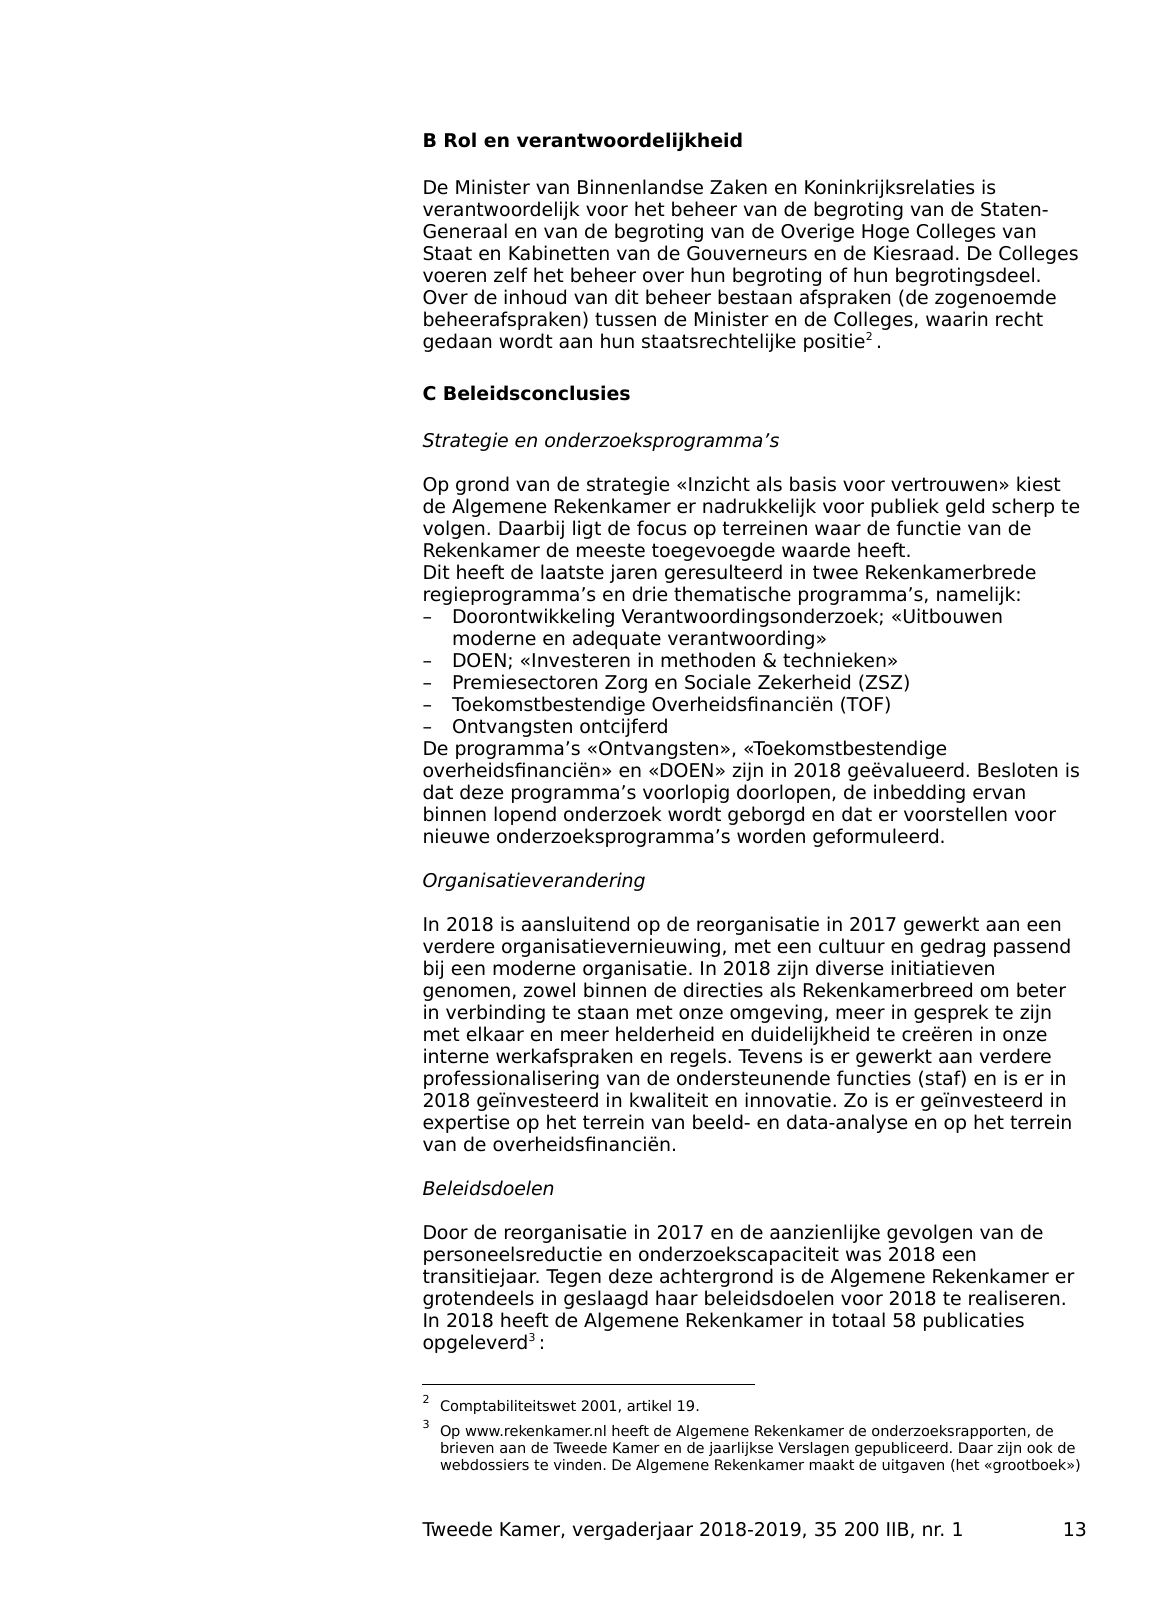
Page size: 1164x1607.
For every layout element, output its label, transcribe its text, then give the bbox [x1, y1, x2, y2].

subtitle Strategie en onderzoeksprogramma’s [422, 430, 1087, 452]
subtitle Beleidsdoelen [422, 1178, 1087, 1200]
text In 2018 is aansluitend op de reorganisatie in 2017 gewerkt aan een verdere organisatievernieuwing, met een cultuur en gedrag passend bij een moderne organisatie. In 2018 zijn diverse initiatieven genomen, zowel binnen de directies als Rekenkamerbreed om beter in verbinding te staan met onze omgeving, meer in gesprek te zijn met elkaar en meer helderheid en duidelijkheid te creëren in onze interne werkafspraken en regels. Tevens is er gewerkt aan verdere professionalisering van de ondersteunende functies (staf) en is er in 2018 geïnvesteerd in kwaliteit en innovatie. Zo is er geïnvesteerd in expertise op het terrein van beeld- en data-analyse en op het terrein van de overheidsfinanciën. [422, 914, 1087, 1156]
subtitle Organisatieverandering [422, 870, 1087, 892]
text Dit heeft de laatste jaren geresulteerd in twee Rekenkamerbrede regieprogramma’s en drie thematische programma’s, namelijk: [422, 562, 1087, 606]
text De Minister van Binnenlandse Zaken en Koninkrijksrelaties is verantwoordelijk voor het beheer van de begroting van de Staten-Generaal en van de begroting van de Overige Hoge Colleges van Staat en Kabinetten van de Gouverneurs en de Kiesraad. De Colleges voeren zelf het beheer over hun begroting of hun begrotingsdeel. Over de inhoud van dit beheer bestaan afspraken (de zogenoemde beheerafspraken) tussen de Minister en de Colleges, waarin recht gedaan wordt aan hun staatsrechtelijke positie. [422, 177, 1087, 353]
text Door de reorganisatie in 2017 en de aanzienlijke gevolgen van de personeelsreductie en onderzoekscapaciteit was 2018 een transitiejaar. Tegen deze achtergrond is de Algemene Rekenkamer er grotendeels in geslaagd haar beleidsdoelen voor 2018 te realiseren. In 2018 heeft de Algemene Rekenkamer in totaal 58 publicaties opgeleverd: [422, 1222, 1087, 1354]
text Op grond van de strategie «Inzicht als basis voor vertrouwen» kiest de Algemene Rekenkamer er nadrukkelijk voor publiek geld scherp te volgen. Daarbij ligt de focus op terreinen waar de functie van de Rekenkamer de meeste toegevoegde waarde heeft. [422, 474, 1087, 562]
text – Doorontwikkeling Verantwoordingsonderzoek; «Uitbouwen moderne en adequate verantwoording» [422, 606, 1087, 650]
text – Premiesectoren Zorg en Sociale Zekerheid (ZSZ) [422, 672, 1087, 694]
text De programma’s «Ontvangsten», «Toekomstbestendige overheidsfinanciën» en «DOEN» zijn in 2018 geëvalueerd. Besloten is dat deze programma’s voorlopig doorlopen, de inbedding ervan binnen lopend onderzoek wordt geborgd en dat er voorstellen voor nieuwe onderzoeksprogramma’s worden geformuleerd. [422, 738, 1087, 847]
text Comptabiliteitswet 2001, artikel 19. [422, 1393, 1087, 1416]
subtitle B Rol en verantwoordelijkheid [422, 130, 1087, 152]
text – DOEN; «Investeren in methoden & technieken» [422, 650, 1087, 672]
text – Toekomstbestendige Overheidsfinanciën (TOF) [422, 694, 1087, 716]
text Op www.rekenkamer.nl heeft de Algemene Rekenkamer de onderzoeksrapporten, de brieven aan de Tweede Kamer en de jaarlijkse Verslagen gepubliceerd. Daar zijn ook de webdossiers te vinden. De Algemene Rekenkamer maakt de uitgaven (het «grootboek») [422, 1418, 1087, 1474]
text – Ontvangsten ontcijferd [422, 716, 1087, 738]
subtitle C Beleidsconclusies [422, 383, 1087, 405]
